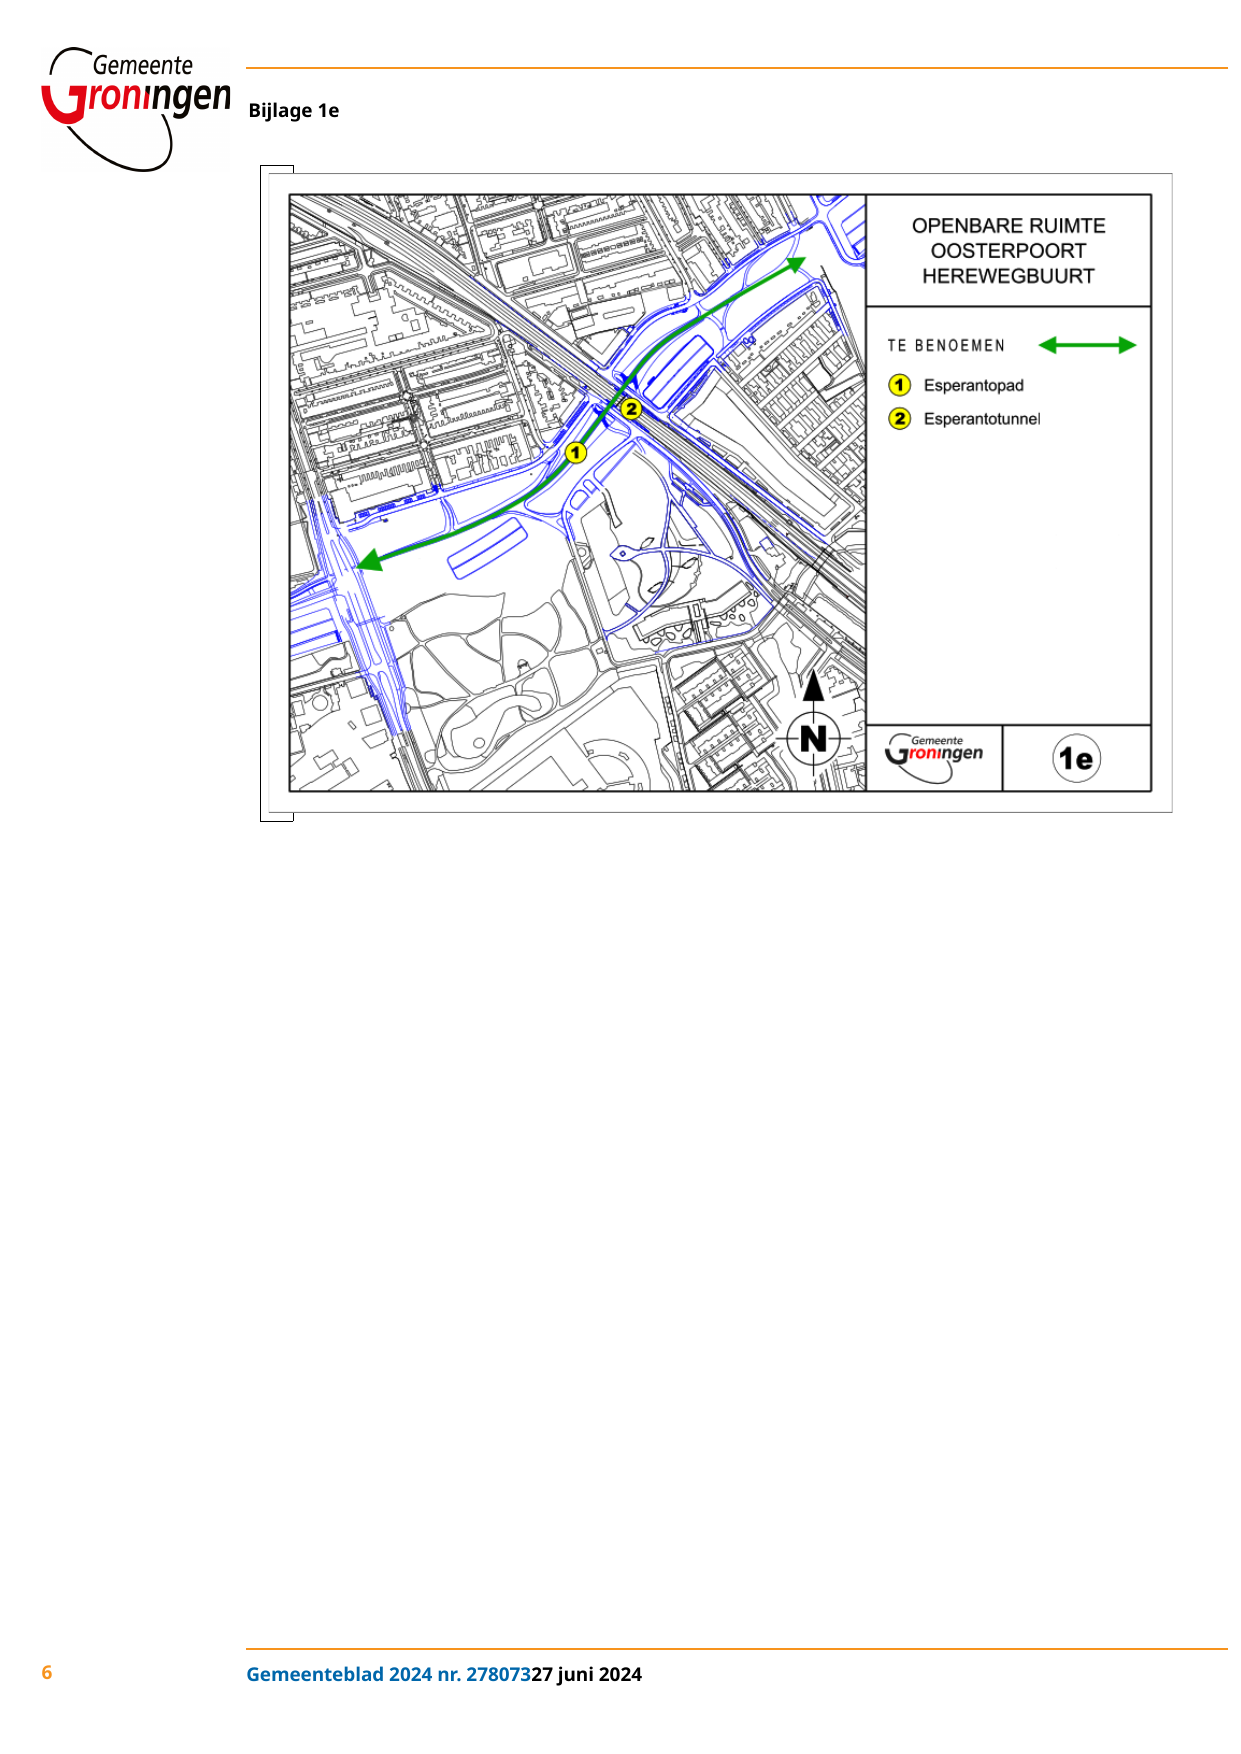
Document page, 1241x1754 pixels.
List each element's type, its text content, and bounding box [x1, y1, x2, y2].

picture [41, 47, 231, 172]
text Bijlage 1e [248, 95, 1152, 123]
picture [268, 173, 1173, 813]
